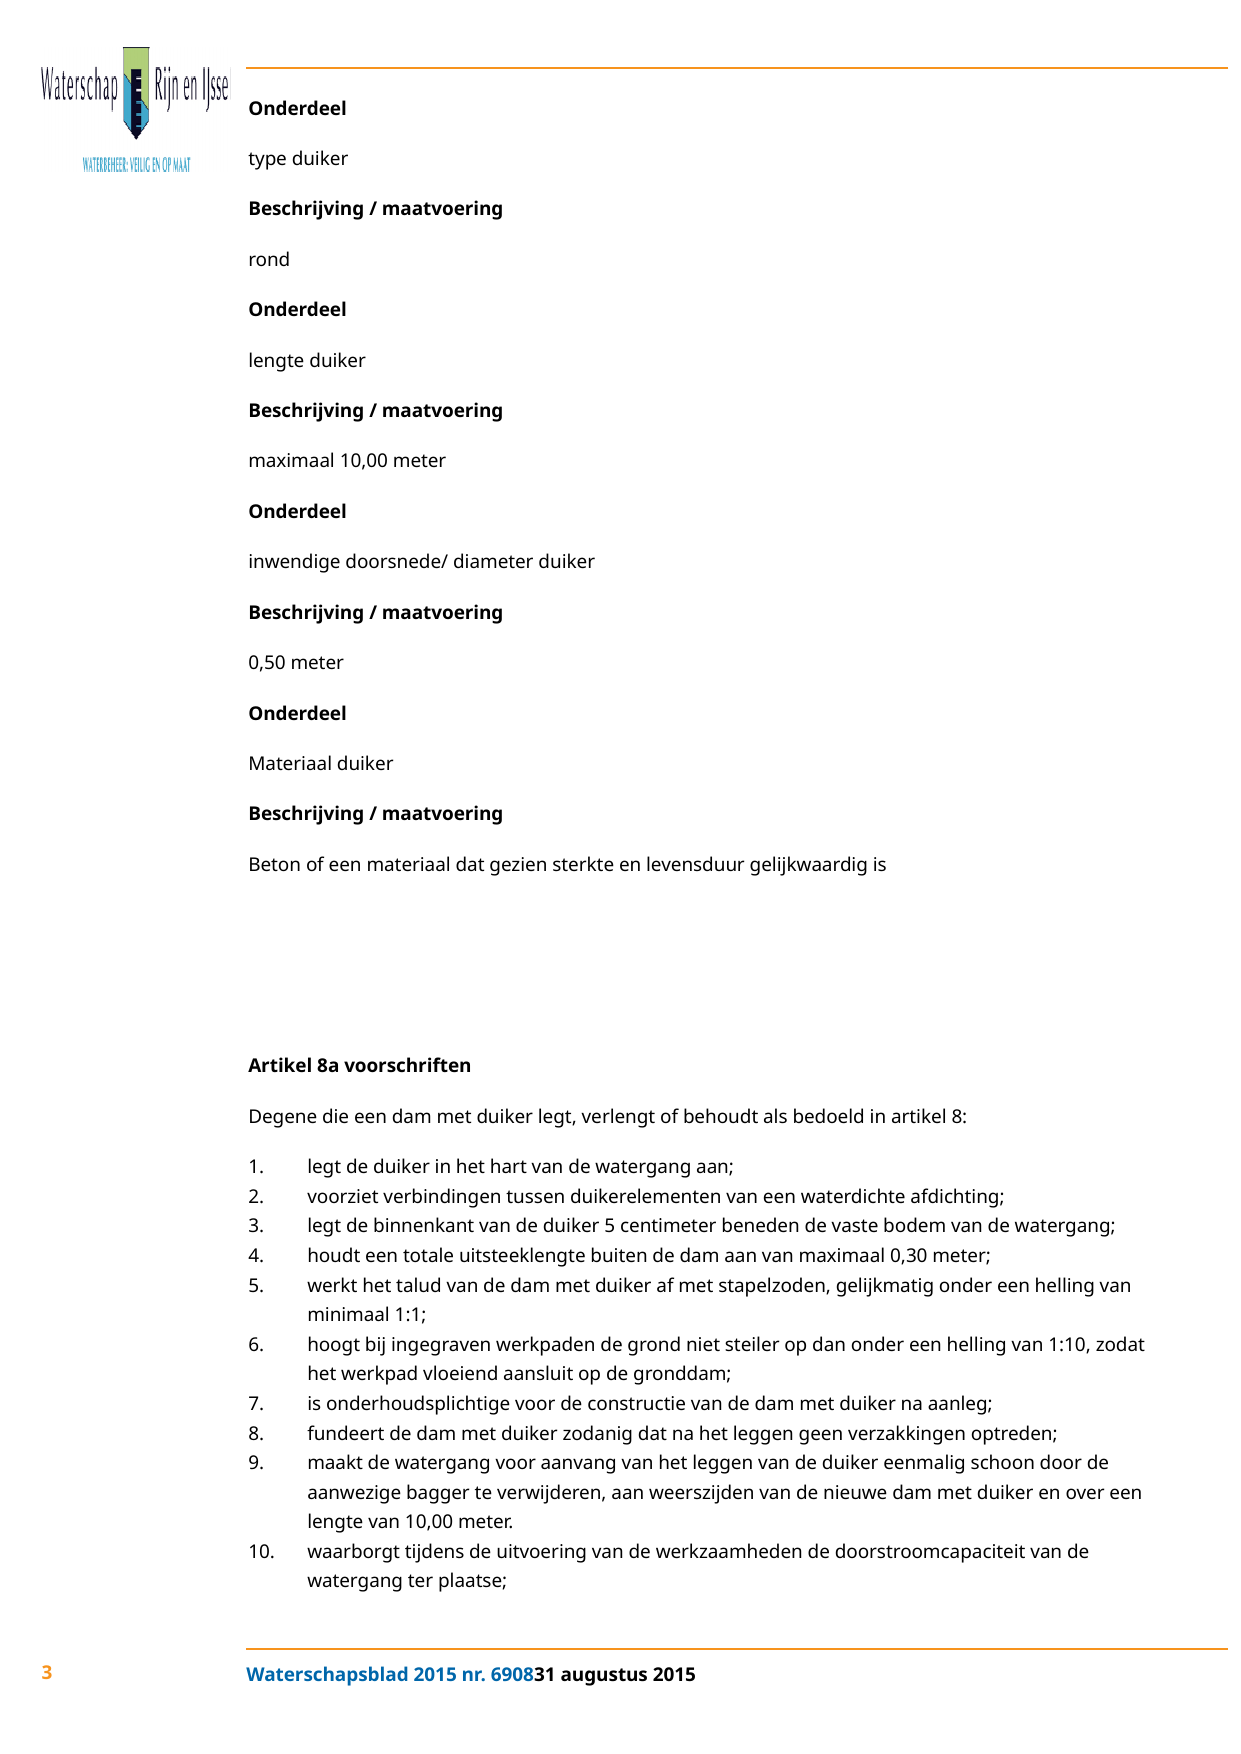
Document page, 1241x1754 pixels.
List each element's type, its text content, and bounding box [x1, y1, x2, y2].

list werkt het talud van de dam met duiker af met stapelzoden, gelijkmatig onder een helling van minimaal 1:1; [248, 1272, 1152, 1327]
list legt de binnenkant van de duiker 5 centimeter beneden de vaste bodem van de watergang; [248, 1213, 1152, 1238]
text Degene die een dam met duiker legt, verlengt of behoudt als bedoeld in artikel 8: [248, 1103, 1152, 1129]
text lengte duiker [248, 347, 1152, 373]
text inwendige doorsnede/ diameter duiker [248, 548, 1152, 574]
text type duiker [248, 145, 1152, 171]
text Beschrijving / maatvoering [248, 196, 1152, 221]
list maakt de watergang voor aanvang van het leggen van de duiker eenmalig schoon door de aanwezige bagger te verwijderen, aan weerszijden van de nieuwe dam met duiker en over een lengte van 10,00 meter. [248, 1449, 1152, 1534]
text Beschrijving / maatvoering [248, 599, 1152, 625]
text rond [248, 246, 1152, 272]
list legt de duiker in het hart van de watergang aan; [248, 1153, 1152, 1179]
text maximaal 10,00 meter [248, 448, 1152, 473]
text Onderdeel [248, 296, 1152, 322]
text Beschrijving / maatvoering [248, 397, 1152, 423]
list fundeert de dam met duiker zodanig dat na het leggen geen verzakkingen optreden; [248, 1420, 1152, 1446]
text Onderdeel [248, 498, 1152, 524]
list waarborgt tijdens de uitvoering van de werkzaamheden de doorstroomcapaciteit van de watergang ter plaatse; [248, 1538, 1152, 1593]
picture [41, 47, 231, 172]
text 0,50 meter [248, 649, 1152, 675]
list voorziet verbindingen tussen duikerelementen van een waterdichte afdichting; [248, 1183, 1152, 1209]
text Materiaal duiker [248, 750, 1152, 776]
text Artikel 8a voorschriften [248, 1053, 1152, 1078]
text Onderdeel [248, 95, 1152, 121]
list is onderhoudsplichtige voor de constructie van de dam met duiker na aanleg; [248, 1390, 1152, 1416]
list hoogt bij ingegraven werkpaden de grond niet steiler op dan onder een helling van 1:10, zodat het werkpad vloeiend aansluit op de gronddam; [248, 1331, 1152, 1386]
text Beschrijving / maatvoering [248, 801, 1152, 826]
list houdt een totale uitsteeklengte buiten de dam aan van maximaal 0,30 meter; [248, 1242, 1152, 1268]
text Beton of een materiaal dat gezien sterkte en levensduur gelijkwaardig is [248, 851, 1152, 877]
text Onderdeel [248, 700, 1152, 726]
